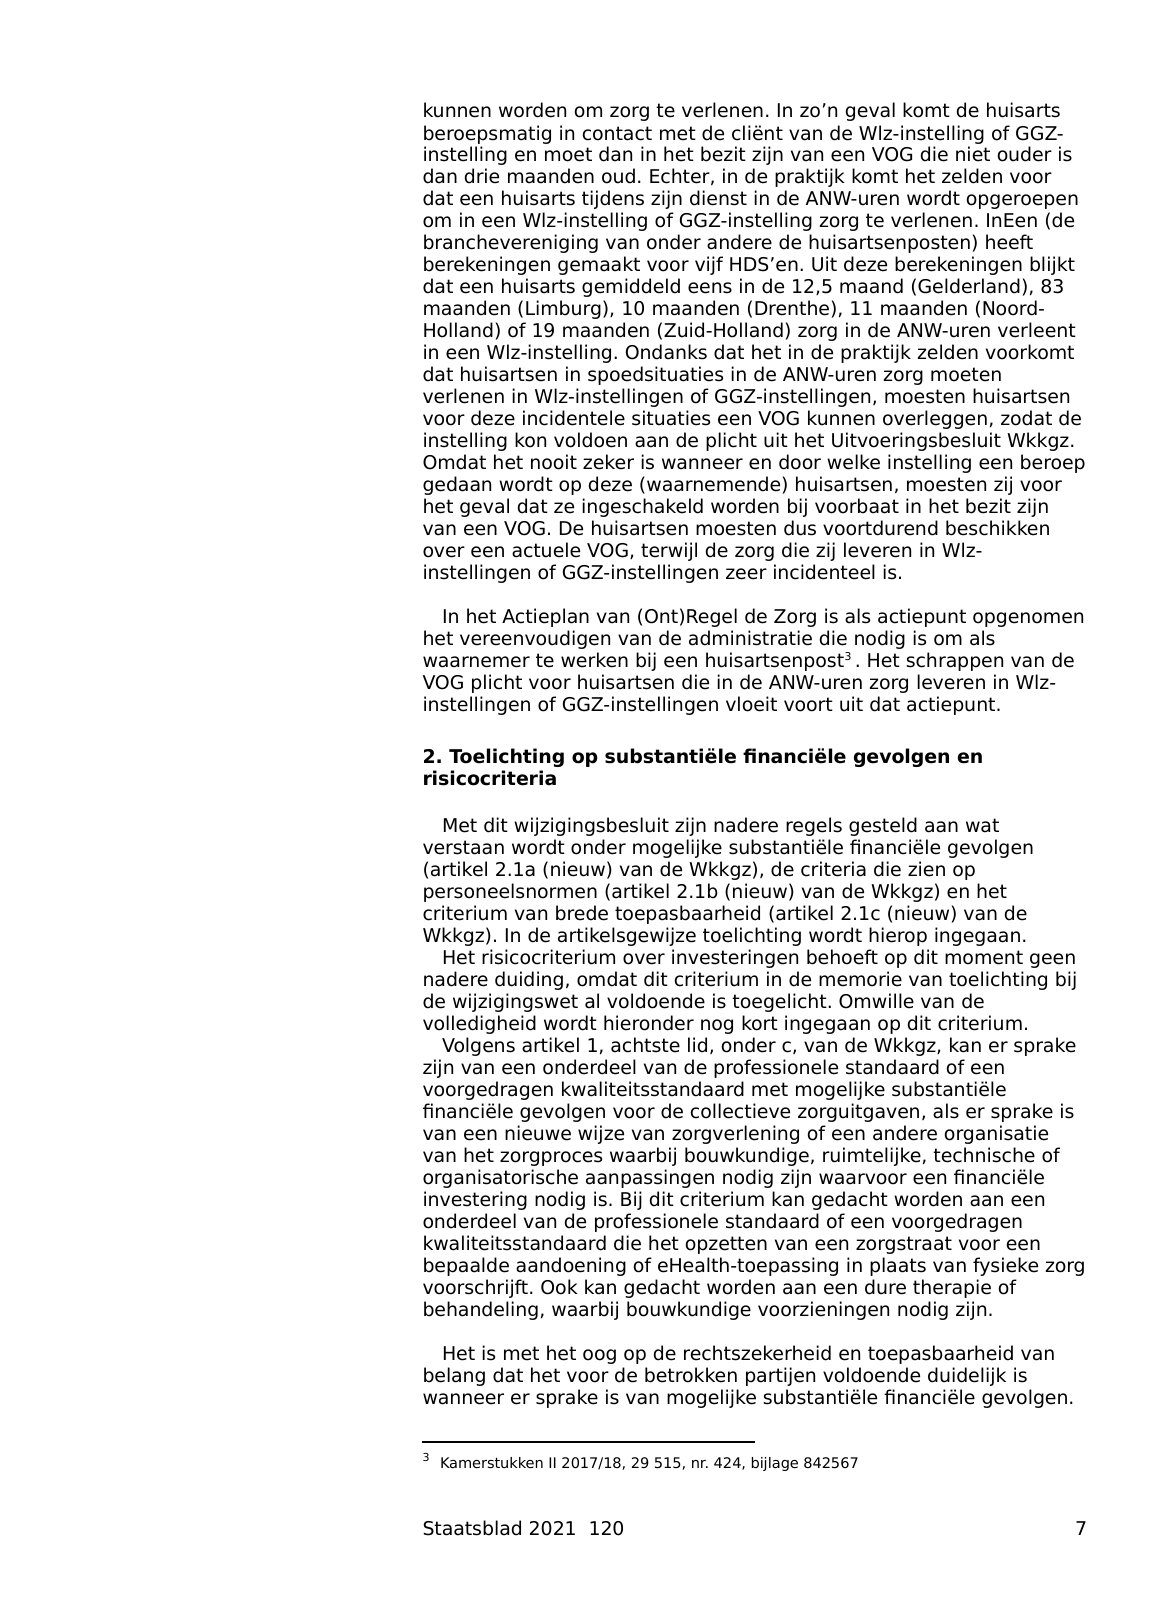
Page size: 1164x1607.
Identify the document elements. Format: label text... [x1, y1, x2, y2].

text Met dit wijzigingsbesluit zijn nadere regels gesteld aan wat verstaan wordt onder mogelijke substantiële financiële gevolgen (artikel 2.1a (nieuw) van de Wkkgz), de criteria die zien op personeelsnormen (artikel 2.1b (nieuw) van de Wkkgz) en het criterium van brede toepasbaarheid (artikel 2.1c (nieuw) van de Wkkgz). In de artikelsgewijze toelichting wordt hierop ingegaan. [422, 815, 1087, 947]
subtitle 2. Toelichting op substantiële financiële gevolgen en risicocriteria [422, 746, 1087, 790]
text Het is met het oog op de rechtszekerheid en toepasbaarheid van belang dat het voor de betrokken partijen voldoende duidelijk is wanneer er sprake is van mogelijke substantiële financiële gevolgen. [422, 1343, 1087, 1409]
text In het Actieplan van (Ont)Regel de Zorg is als actiepunt opgenomen het vereenvoudigen van de administratie die nodig is om als waarnemer te werken bij een huisartsenpost. Het schrappen van de VOG plicht voor huisartsen die in de ANW-uren zorg leveren in Wlz-instellingen of GGZ-instellingen vloeit voort uit dat actiepunt. [422, 606, 1087, 716]
text Kamerstukken II 2017/18, 29 515, nr. 424, bijlage 842567 [422, 1451, 1087, 1473]
text Het risicocriterium over investeringen behoeft op dit moment geen nadere duiding, omdat dit criterium in de memorie van toelichting bij de wijzigingswet al voldoende is toegelicht. Omwille van de volledigheid wordt hieronder nog kort ingegaan op dit criterium. [422, 947, 1087, 1035]
text kunnen worden om zorg te verlenen. In zo’n geval komt de huisarts beroepsmatig in contact met de cliënt van de Wlz-instelling of GGZ-instelling en moet dan in het bezit zijn van een VOG die niet ouder is dan drie maanden oud. Echter, in de praktijk komt het zelden voor dat een huisarts tijdens zijn dienst in de ANW-uren wordt opgeroepen om in een Wlz-instelling of GGZ-instelling zorg te verlenen. InEen (de branchevereniging van onder andere de huisartsenposten) heeft berekeningen gemaakt voor vijf HDS’en. Uit deze berekeningen blijkt dat een huisarts gemiddeld eens in de 12,5 maand (Gelderland), 83 maanden (Limburg), 10 maanden (Drenthe), 11 maanden (Noord-Holland) of 19 maanden (Zuid-Holland) zorg in de ANW-uren verleent in een Wlz-instelling. Ondanks dat het in de praktijk zelden voorkomt dat huisartsen in spoedsituaties in de ANW-uren zorg moeten verlenen in Wlz-instellingen of GGZ-instellingen, moesten huisartsen voor deze incidentele situaties een VOG kunnen overleggen, zodat de instelling kon voldoen aan de plicht uit het Uitvoeringsbesluit Wkkgz. Omdat het nooit zeker is wanneer en door welke instelling een beroep gedaan wordt op deze (waarnemende) huisartsen, moesten zij voor het geval dat ze ingeschakeld worden bij voorbaat in het bezit zijn van een VOG. De huisartsen moesten dus voortdurend beschikken over een actuele VOG, terwijl de zorg die zij leveren in Wlz-instellingen of GGZ-instellingen zeer incidenteel is. [422, 100, 1087, 584]
text Volgens artikel 1, achtste lid, onder c, van de Wkkgz, kan er sprake zijn van een onderdeel van de professionele standaard of een voorgedragen kwaliteitsstandaard met mogelijke substantiële financiële gevolgen voor de collectieve zorguitgaven, als er sprake is van een nieuwe wijze van zorgverlening of een andere organisatie van het zorgproces waarbij bouwkundige, ruimtelijke, technische of organisatorische aanpassingen nodig zijn waarvoor een financiële investering nodig is. Bij dit criterium kan gedacht worden aan een onderdeel van de professionele standaard of een voorgedragen kwaliteitsstandaard die het opzetten van een zorgstraat voor een bepaalde aandoening of eHealth-toepassing in plaats van fysieke zorg voorschrijft. Ook kan gedacht worden aan een dure therapie of behandeling, waarbij bouwkundige voorzieningen nodig zijn. [422, 1035, 1087, 1321]
